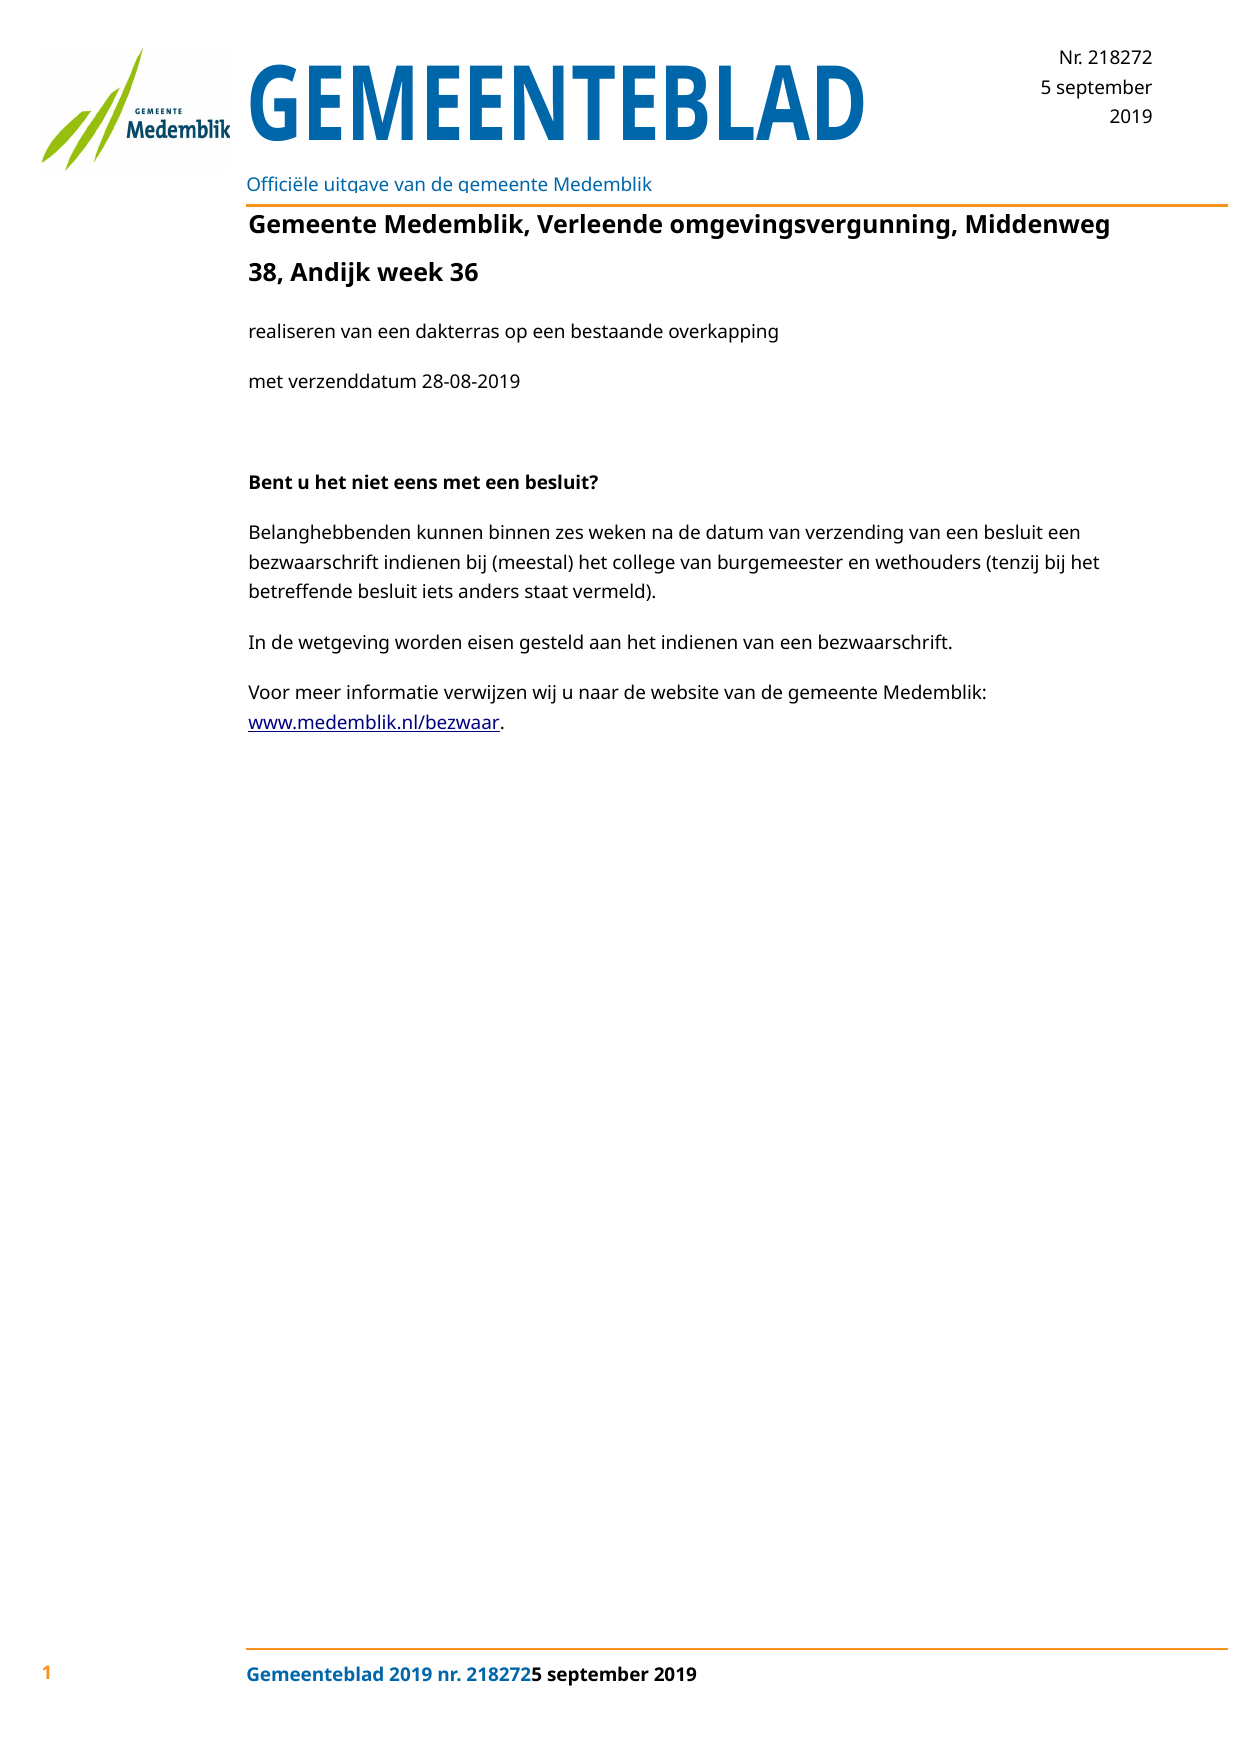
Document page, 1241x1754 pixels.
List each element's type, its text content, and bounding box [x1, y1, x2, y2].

text In de wetgeving worden eisen gesteld aan het indienen van een bezwaarschrift. [248, 629, 1152, 655]
text Belanghebbenden kunnen binnen zes weken na de datum van verzending van een besluit een bezwaarschrift indienen bij (meestal) het college van burgemeester en wethouders (tenzij bij het betreffende besluit iets anders staat vermeld). [248, 519, 1152, 604]
text realiseren van een dakterras op een bestaande overkapping [248, 318, 1152, 344]
text Gemeente Medemblik, Verleende omgevingsvergunning, Middenweg 38, Andijk week 36 [248, 207, 1152, 288]
text Voor meer informatie verwijzen wij u naar de website van de gemeente Medemblik: www.medemblik.nl/bezwaar. [248, 679, 1152, 735]
text Bent u het niet eens met een besluit? [248, 469, 1152, 495]
picture [41, 47, 231, 172]
text met verzenddatum 28-08-2019 [248, 368, 1152, 394]
